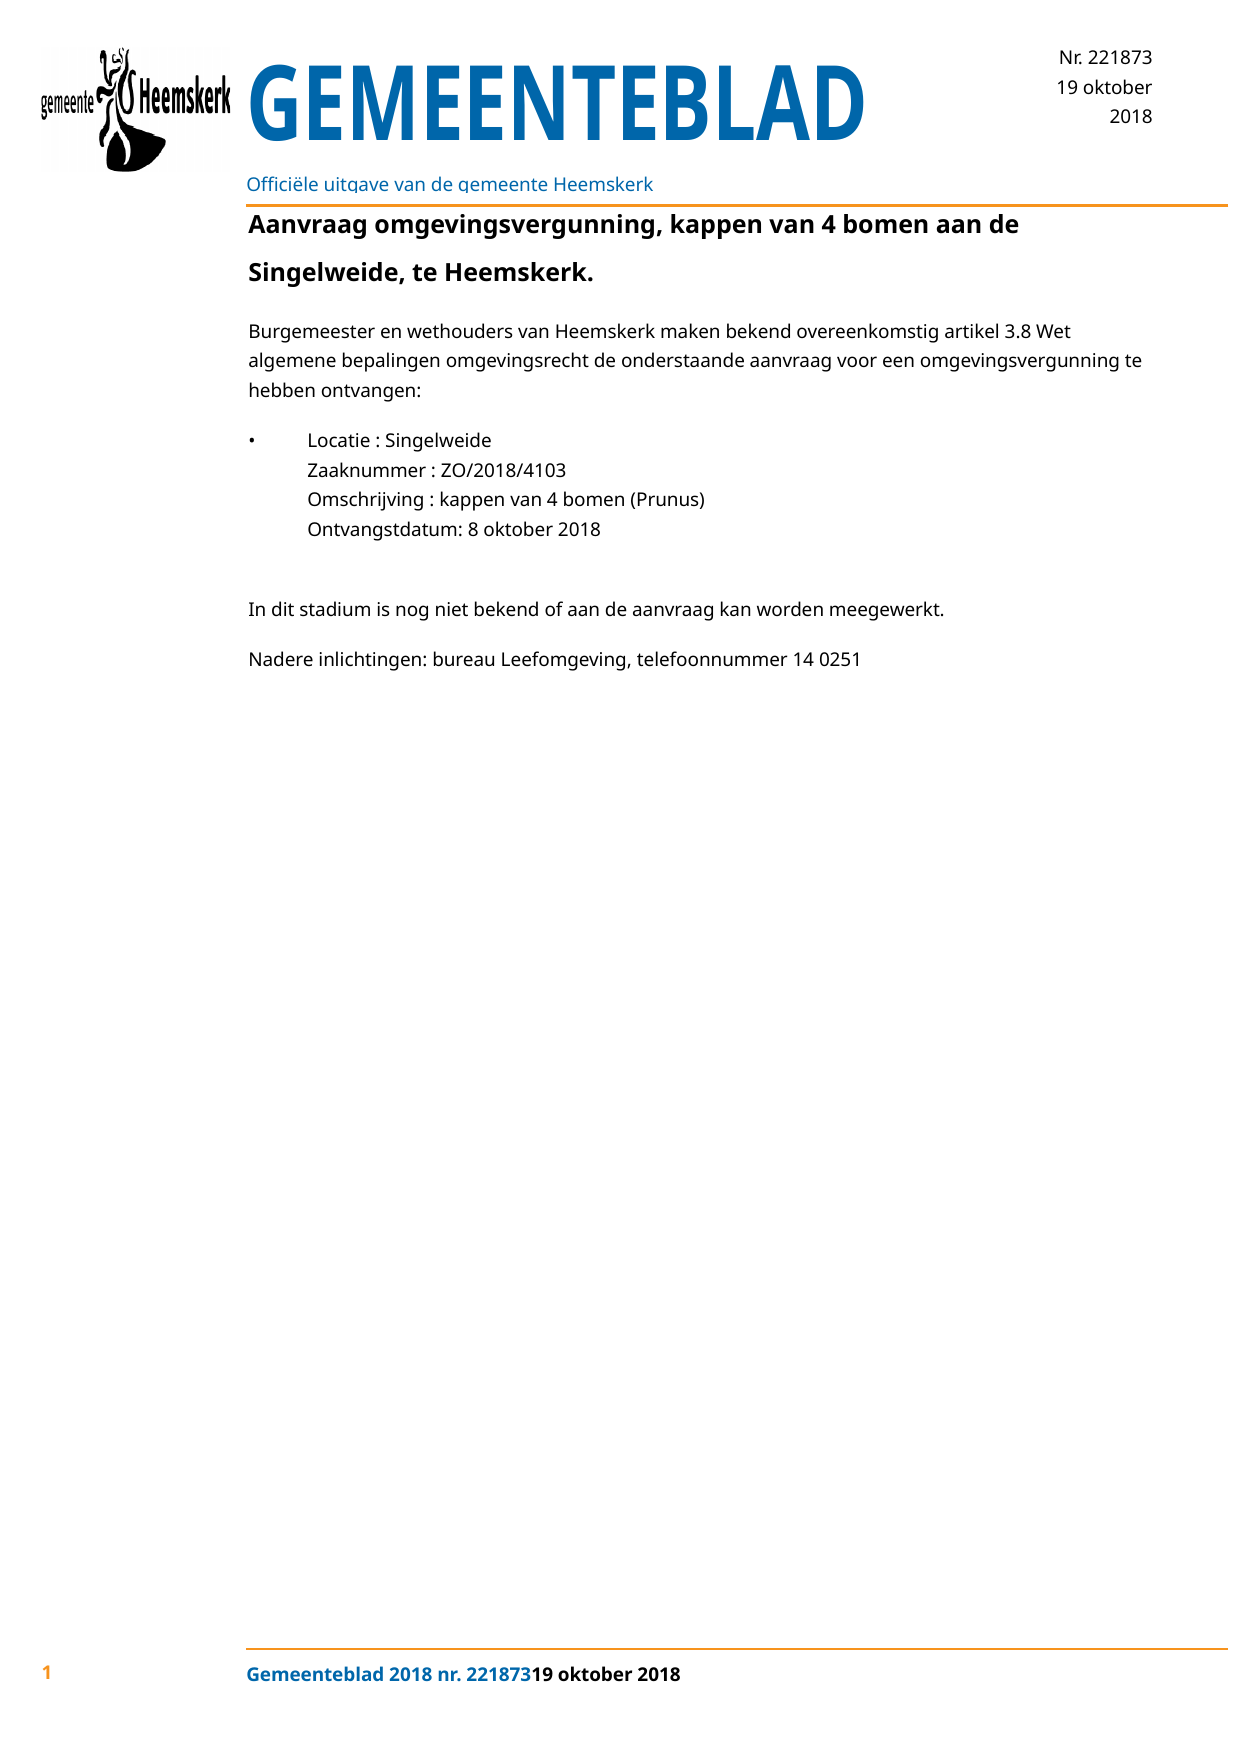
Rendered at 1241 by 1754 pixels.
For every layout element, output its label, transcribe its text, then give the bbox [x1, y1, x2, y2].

text In dit stadium is nog niet bekend of aan de aanvraag kan worden meegewerkt. [248, 596, 1152, 622]
list Locatie : Singelweide [248, 427, 1152, 453]
list Zaaknummer : ZO/2018/4103 [248, 457, 1152, 483]
list Omschrijving : kappen van 4 bomen (Prunus) [248, 487, 1152, 512]
text Burgemeester en wethouders van Heemskerk maken bekend overeenkomstig artikel 3.8 Wet algemene bepalingen omgevingsrecht de onderstaande aanvraag voor een omgevingsvergunning te hebben ontvangen: [248, 318, 1152, 403]
picture [41, 47, 231, 172]
list Ontvangstdatum: 8 oktober 2018 [248, 516, 1152, 542]
text Aanvraag omgevingsvergunning, kappen van 4 bomen aan de Singelweide, te Heemskerk. [248, 207, 1152, 288]
text Nadere inlichtingen: bureau Leefomgeving, telefoonnummer 14 0251 [248, 647, 1152, 672]
